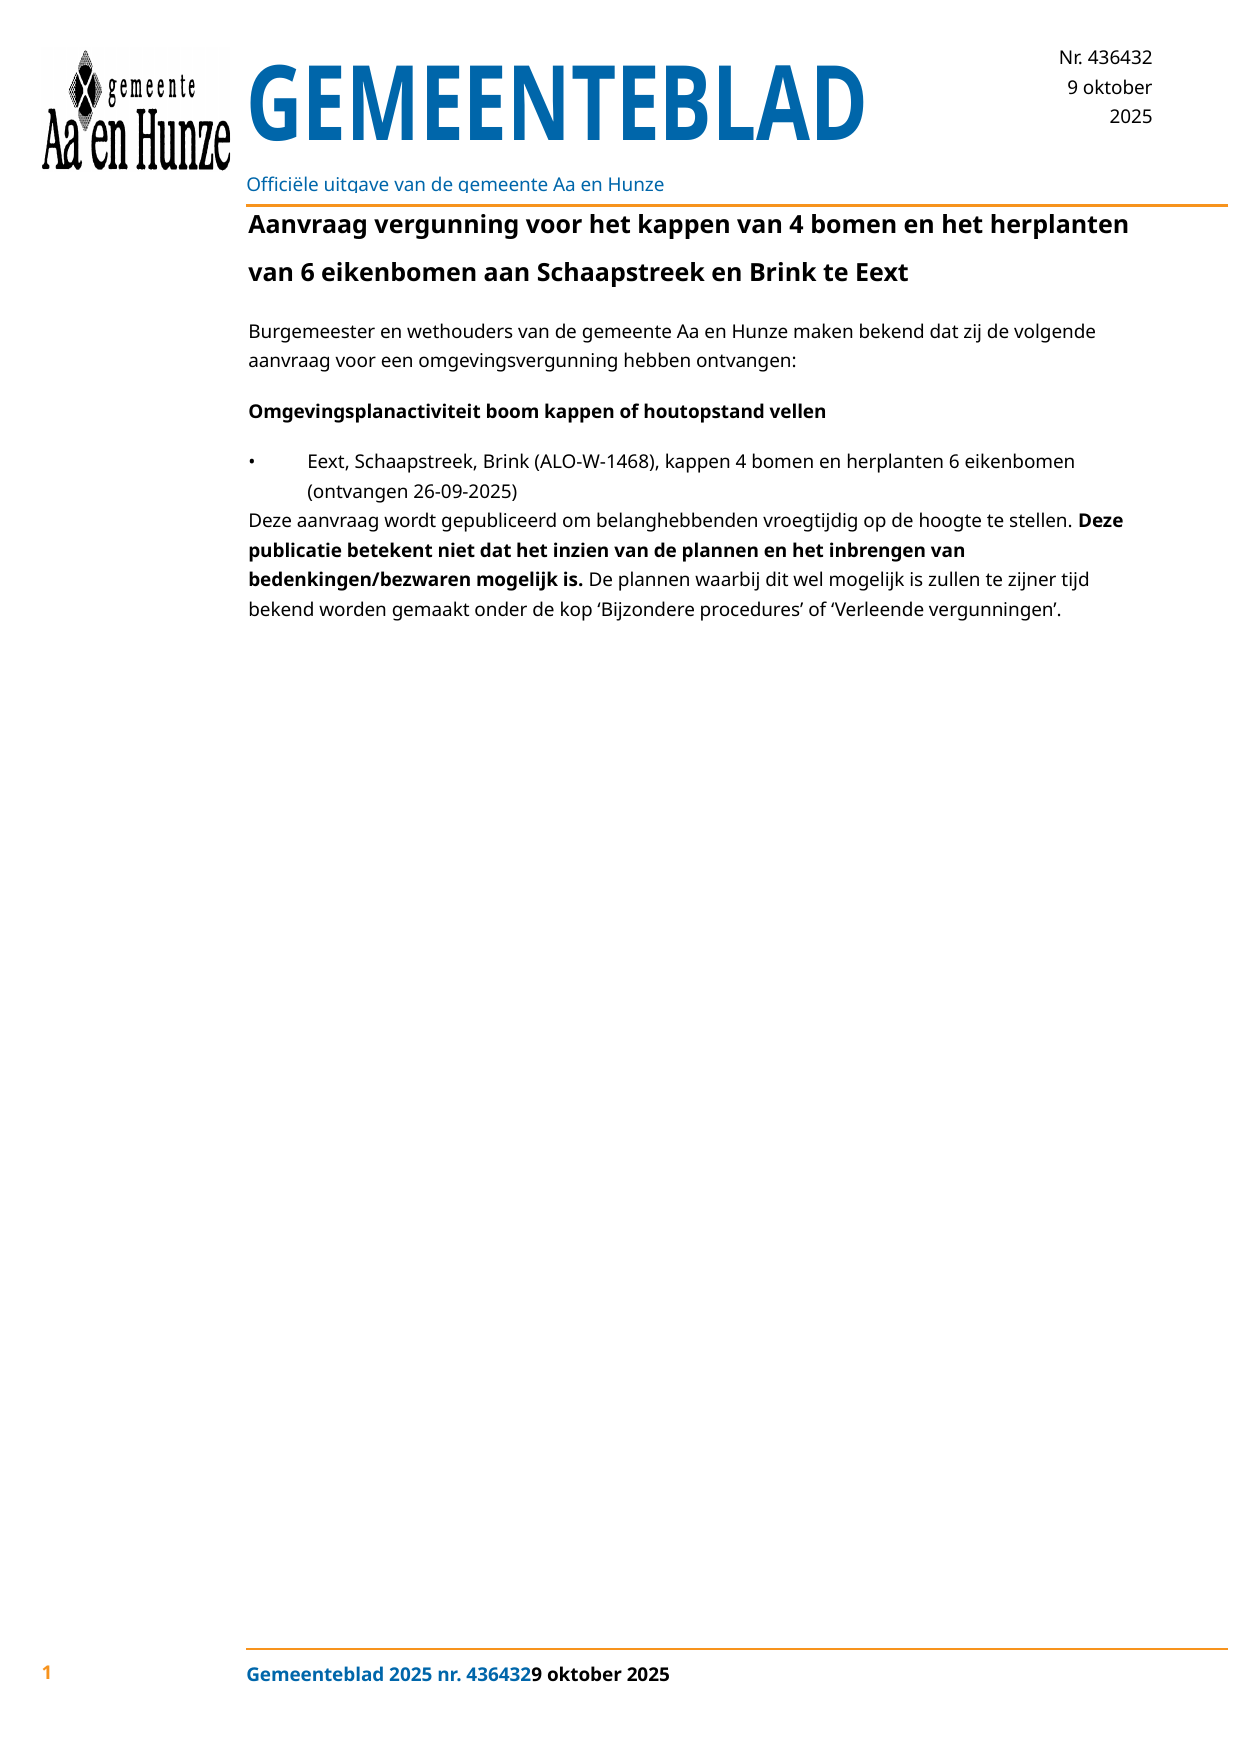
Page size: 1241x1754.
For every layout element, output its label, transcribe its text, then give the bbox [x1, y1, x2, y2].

list Eext, Schaapstreek, Brink (ALO-W-1468), kappen 4 bomen en herplanten 6 eikenbomen (ontvangen 26-09-2025) [248, 448, 1152, 504]
text Deze aanvraag wordt gepubliceerd om belanghebbenden vroegtijdig op de hoogte te stellen. Deze publicatie betekent niet dat het inzien van de plannen en het inbrengen van bedenkingen/bezwaren mogelijk is. De plannen waarbij dit wel mogelijk is zullen te zijner tijd bekend worden gemaakt onder de kop ‘Bijzondere procedures’ of ‘Verleende vergunningen’. [248, 507, 1152, 622]
text Burgemeester en wethouders van de gemeente Aa en Hunze maken bekend dat zij de volgende aanvraag voor een omgevingsvergunning hebben ontvangen: [248, 318, 1152, 373]
text Omgevingsplanactiviteit boom kappen of houtopstand vellen [248, 398, 1152, 424]
text Aanvraag vergunning voor het kappen van 4 bomen en het herplanten van 6 eikenbomen aan Schaapstreek en Brink te Eext [248, 207, 1152, 288]
picture [41, 47, 231, 172]
